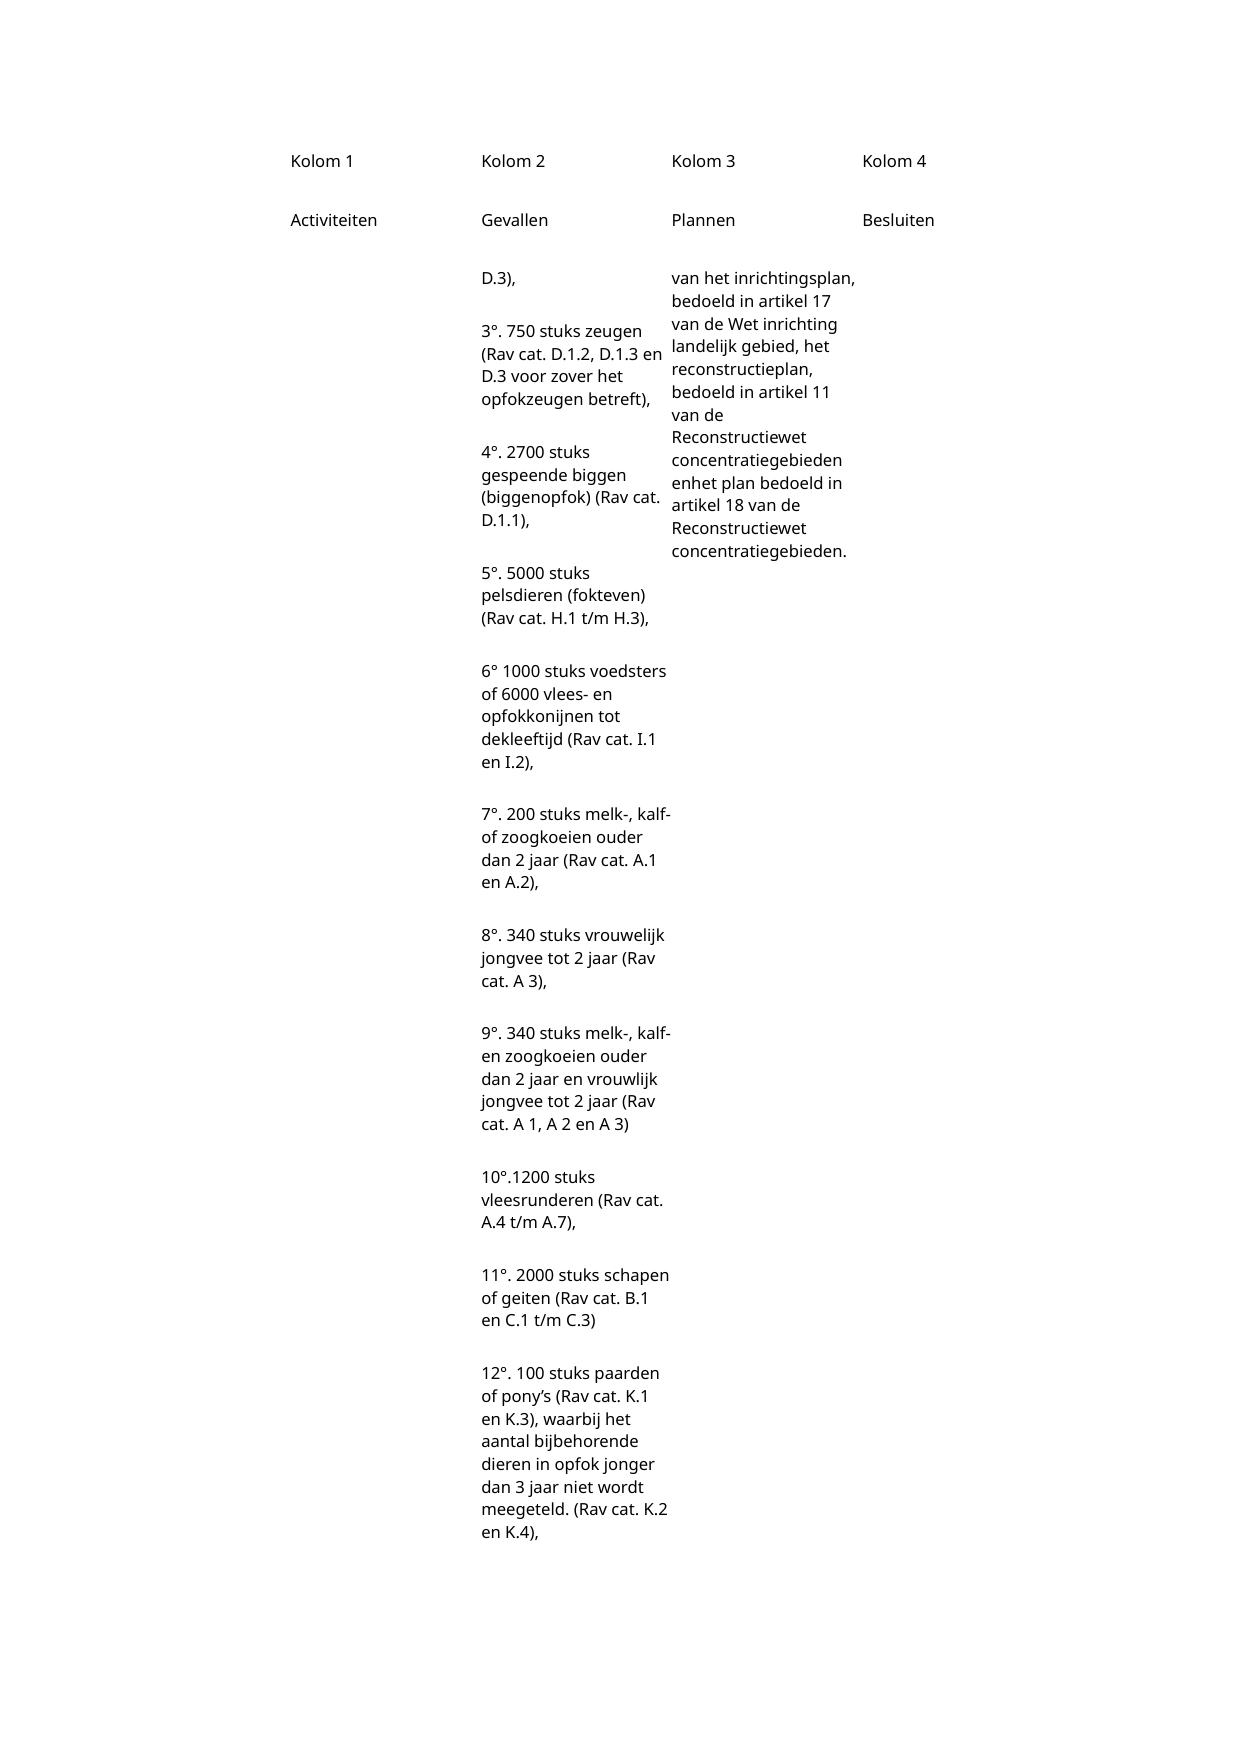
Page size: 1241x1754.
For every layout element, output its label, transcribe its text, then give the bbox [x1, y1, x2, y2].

table_cell [671, 1264, 862, 1362]
table_cell Activiteiten [290, 209, 481, 267]
table_cell [290, 1022, 481, 1165]
table_cell [862, 1264, 1053, 1362]
table_cell [233, 1022, 290, 1165]
table_header Kolom 4 [862, 150, 1053, 208]
table_cell [671, 1165, 862, 1263]
table_cell [290, 267, 481, 1022]
table_cell [862, 1165, 1053, 1263]
table_cell [290, 1362, 481, 1573]
table_cell 10°.1200 stuks vleesrunderen (Rav cat. A.4 t/m A.7), [481, 1165, 671, 1263]
table_cell [233, 1264, 290, 1362]
table_cell [233, 209, 290, 267]
table_cell Gevallen [481, 209, 671, 267]
table_cell [290, 1264, 481, 1362]
table_cell [671, 1362, 862, 1573]
table_cell [233, 1362, 290, 1573]
table_header Kolom 2 [481, 150, 671, 208]
table_header Kolom 1 [290, 150, 481, 208]
table_header Kolom 3 [671, 150, 862, 208]
table_cell [671, 1022, 862, 1165]
table_cell D.3), 3°. 750 stuks zeugen (Rav cat. D.1.2, D.1.3 en D.3 voor zover het opfokzeugen betreft), 4°. 2700 stuks gespeende biggen (biggenopfok) (Rav cat. D.1.1), 5°. 5000 stuks pelsdieren (fokteven) (Rav cat. H.1 t/m H.3), 6° 1000 stuks voedsters of 6000 vlees- en opfokkonijnen tot dekleeftijd (Rav cat. I.1 en I.2), 7°. 200 stuks melk-, kalf- of zoogkoeien ouder dan 2 jaar (Rav cat. A.1 en A.2), 8°. 340 stuks vrouwelijk jongvee tot 2 jaar (Rav cat. A 3), [481, 267, 671, 1022]
table_header [233, 150, 290, 208]
table_cell [862, 267, 1053, 1022]
table_cell van het inrichtingsplan, bedoeld in artikel 17 van de Wet inrichting landelijk gebied, het reconstructieplan, bedoeld in artikel 11 van de Reconstructiewet concentratiegebieden enhet plan bedoeld in artikel 18 van de Reconstructiewet concentratiegebieden. [671, 267, 862, 1022]
table_cell [233, 1165, 290, 1263]
table_cell [233, 267, 290, 1022]
table_cell Plannen [671, 209, 862, 267]
table_cell 9°. 340 stuks melk-, kalf- en zoogkoeien ouder dan 2 jaar en vrouwlijk jongvee tot 2 jaar (Rav cat. A 1, A 2 en A 3) [481, 1022, 671, 1165]
table_cell Besluiten [862, 209, 1053, 267]
table_cell 12°. 100 stuks paarden of pony’s (Rav cat. K.1 en K.3), waarbij het aantal bijbehorende dieren in opfok jonger dan 3 jaar niet wordt meegeteld. (Rav cat. K.2 en K.4), [481, 1362, 671, 1573]
table_cell [290, 1165, 481, 1263]
table_cell [862, 1362, 1053, 1573]
table_cell [862, 1022, 1053, 1165]
table_cell 11°. 2000 stuks schapen of geiten (Rav cat. B.1 en C.1 t/m C.3) [481, 1264, 671, 1362]
